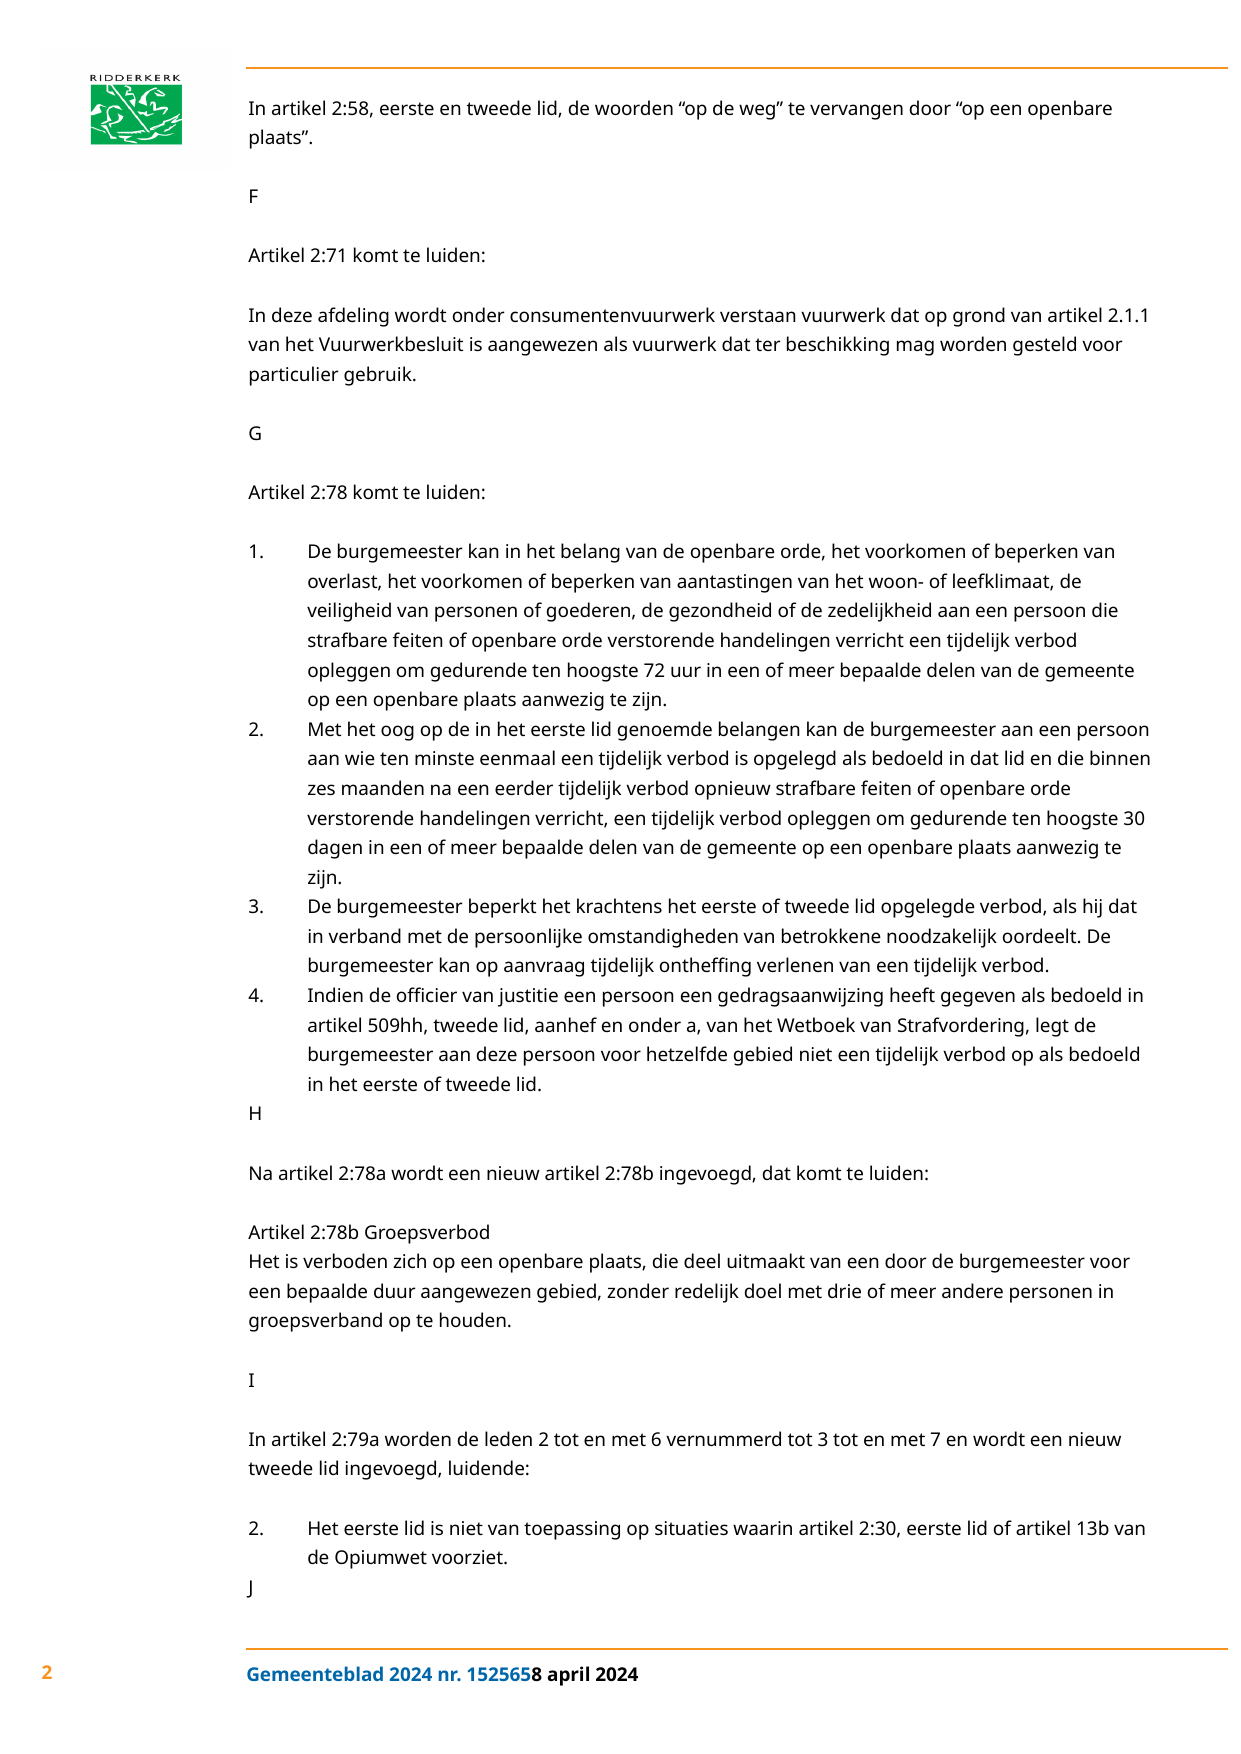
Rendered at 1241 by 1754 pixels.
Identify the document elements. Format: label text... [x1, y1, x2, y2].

picture [41, 47, 231, 172]
text Artikel 2:78 komt te luiden: [248, 479, 1152, 505]
list De burgemeester kan in het belang van de openbare orde, het voorkomen of beperken van overlast, het voorkomen of beperken van aantastingen van het woon- of leefklimaat, de veiligheid van personen of goederen, de gezondheid of de zedelijkheid aan een persoon die strafbare feiten of openbare orde verstorende handelingen verricht een tijdelijk verbod opleggen om gedurende ten hoogste 72 uur in een of meer bepaalde delen van de gemeente op een openbare plaats aanwezig te zijn. [248, 538, 1152, 712]
text F [248, 183, 1152, 209]
list Met het oog op de in het eerste lid genoemde belangen kan de burgemeester aan een persoon aan wie ten minste eenmaal een tijdelijk verbod is opgelegd als bedoeld in dat lid en die binnen zes maanden na een eerder tijdelijk verbod opnieuw strafbare feiten of openbare orde verstorende handelingen verricht, een tijdelijk verbod opleggen om gedurende ten hoogste 30 dagen in een of meer bepaalde delen van de gemeente op een openbare plaats aanwezig te zijn. [248, 716, 1152, 890]
text Na artikel 2:78a wordt een nieuw artikel 2:78b ingevoegd, dat komt te luiden: [248, 1160, 1152, 1186]
text In artikel 2:58, eerste en tweede lid, de woorden “op de weg” te vervangen door “op een openbare plaats”. [248, 95, 1152, 150]
text G [248, 420, 1152, 446]
text Artikel 2:78b Groepsverbod [248, 1219, 1152, 1245]
text J [248, 1574, 1152, 1600]
text Artikel 2:71 komt te luiden: [248, 243, 1152, 268]
text In deze afdeling wordt onder consumentenvuurwerk verstaan vuurwerk dat op grond van artikel 2.1.1 van het Vuurwerkbesluit is aangewezen als vuurwerk dat ter beschikking mag worden gesteld voor particulier gebruik. [248, 302, 1152, 387]
list Het eerste lid is niet van toepassing op situaties waarin artikel 2:30, eerste lid of artikel 13b van de Opiumwet voorziet. [248, 1515, 1152, 1570]
text Het is verboden zich op een openbare plaats, die deel uitmaakt van een door de burgemeester voor een bepaalde duur aangewezen gebied, zonder redelijk doel met drie of meer andere personen in groepsverband op te houden. [248, 1248, 1152, 1333]
text H [248, 1101, 1152, 1126]
list De burgemeester beperkt het krachtens het eerste of tweede lid opgelegde verbod, als hij dat in verband met de persoonlijke omstandigheden van betrokkene noodzakelijk oordeelt. De burgemeester kan op aanvraag tijdelijk ontheffing verlenen van een tijdelijk verbod. [248, 893, 1152, 978]
text In artikel 2:79a worden de leden 2 tot en met 6 vernummerd tot 3 tot en met 7 en wordt een nieuw tweede lid ingevoegd, luidende: [248, 1426, 1152, 1481]
text I [248, 1367, 1152, 1393]
list Indien de officier van justitie een persoon een gedragsaanwijzing heeft gegeven als bedoeld in artikel 509hh, tweede lid, aanhef en onder a, van het Wetboek van Strafvordering, legt de burgemeester aan deze persoon voor hetzelfde gebied niet een tijdelijk verbod op als bedoeld in het eerste of tweede lid. [248, 982, 1152, 1097]
